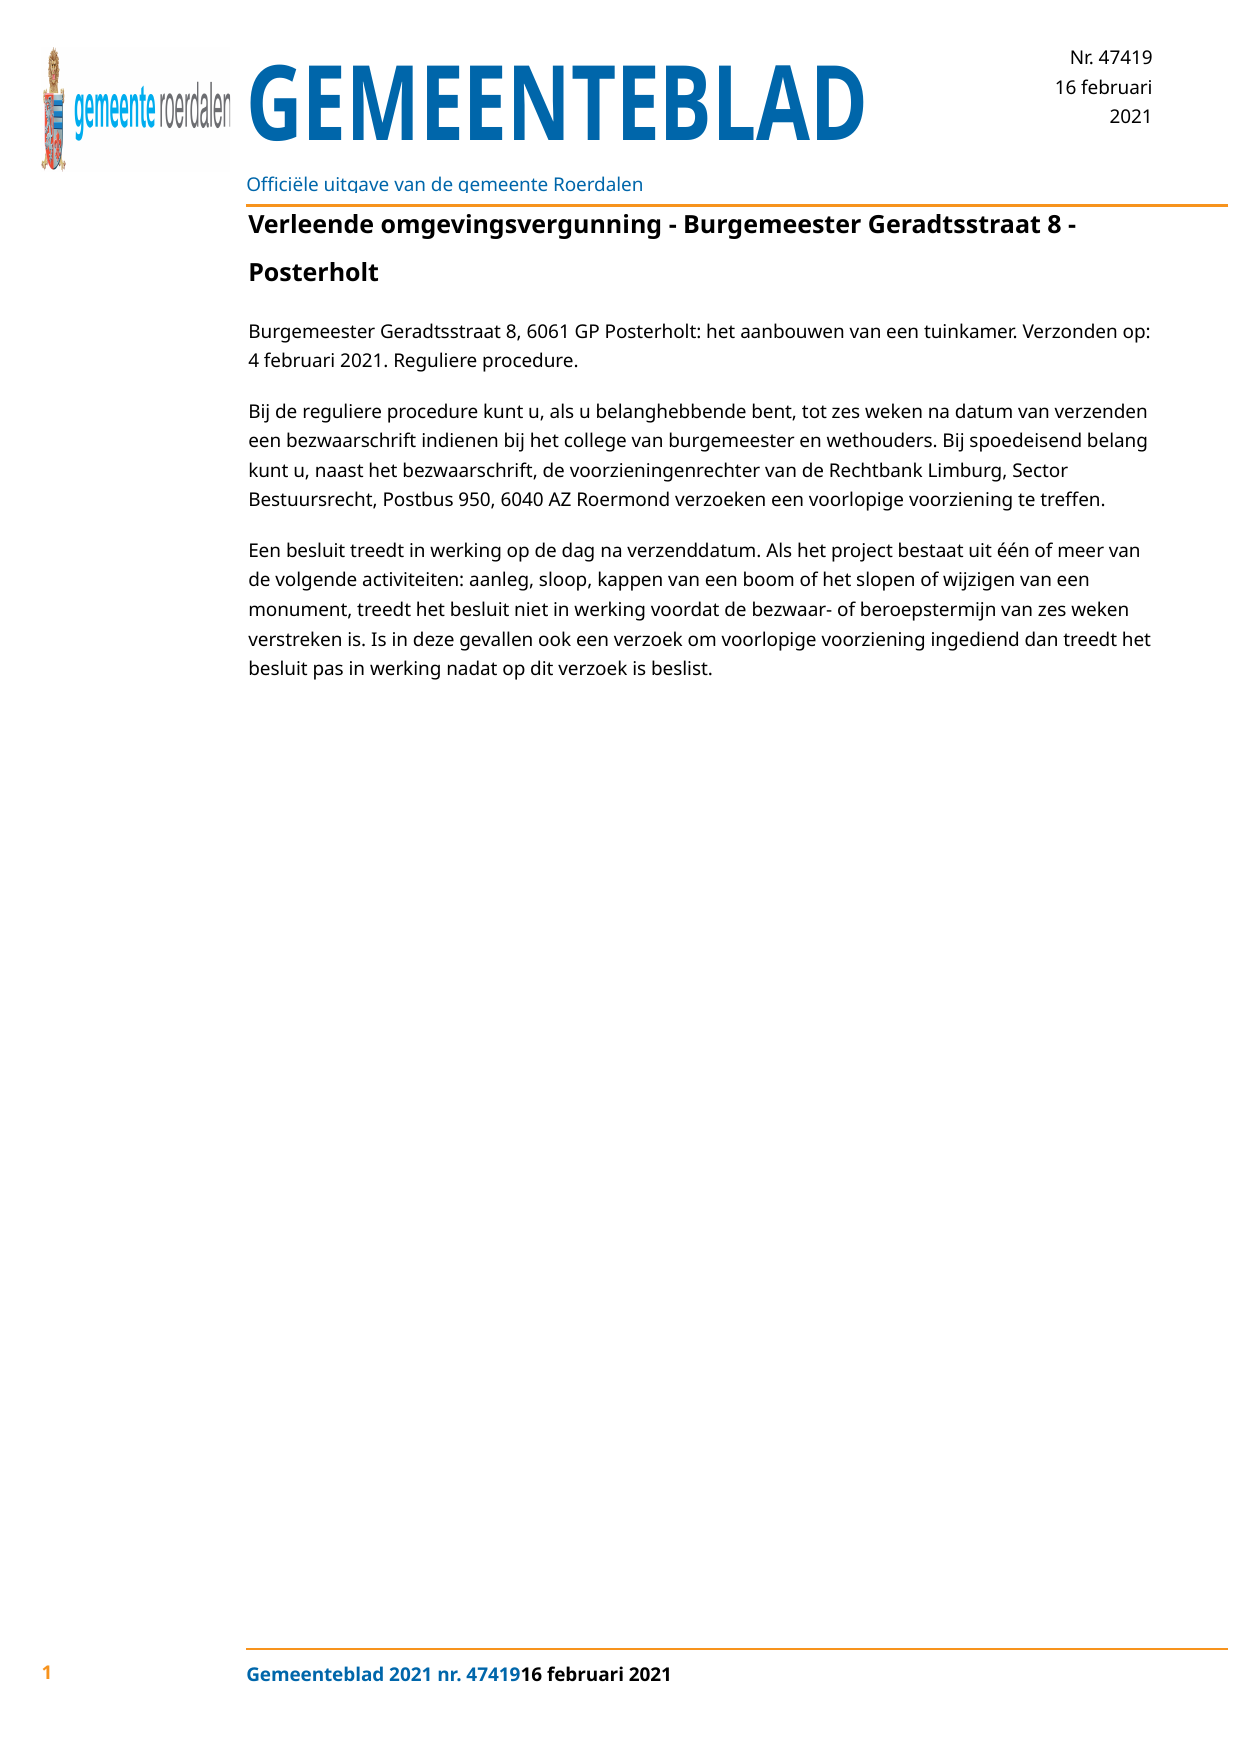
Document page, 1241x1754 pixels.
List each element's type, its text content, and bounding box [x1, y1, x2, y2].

picture [41, 47, 231, 172]
text Burgemeester Geradtsstraat 8, 6061 GP Posterholt: het aanbouwen van een tuinkamer. Verzonden op: 4 februari 2021. Reguliere procedure. [248, 318, 1152, 373]
text Een besluit treedt in werking op de dag na verzenddatum. Als het project bestaat uit één of meer van de volgende activiteiten: aanleg, sloop, kappen van een boom of het slopen of wijzigen van een monument, treedt het besluit niet in werking voordat de bezwaar- of beroepstermijn van zes weken verstreken is. Is in deze gevallen ook een verzoek om voorlopige voorziening ingediend dan treedt het besluit pas in werking nadat op dit verzoek is beslist. [248, 537, 1152, 681]
text Bij de reguliere procedure kunt u, als u belanghebbende bent, tot zes weken na datum van verzenden een bezwaarschrift indienen bij het college van burgemeester en wethouders. Bij spoedeisend belang kunt u, naast het bezwaarschrift, de voorzieningenrechter van de Rechtbank Limburg, Sector Bestuursrecht, Postbus 950, 6040 AZ Roermond verzoeken een voorlopige voorziening te treffen. [248, 398, 1152, 512]
text Verleende omgevingsvergunning - Burgemeester Geradtsstraat 8 - Posterholt [248, 207, 1152, 288]
